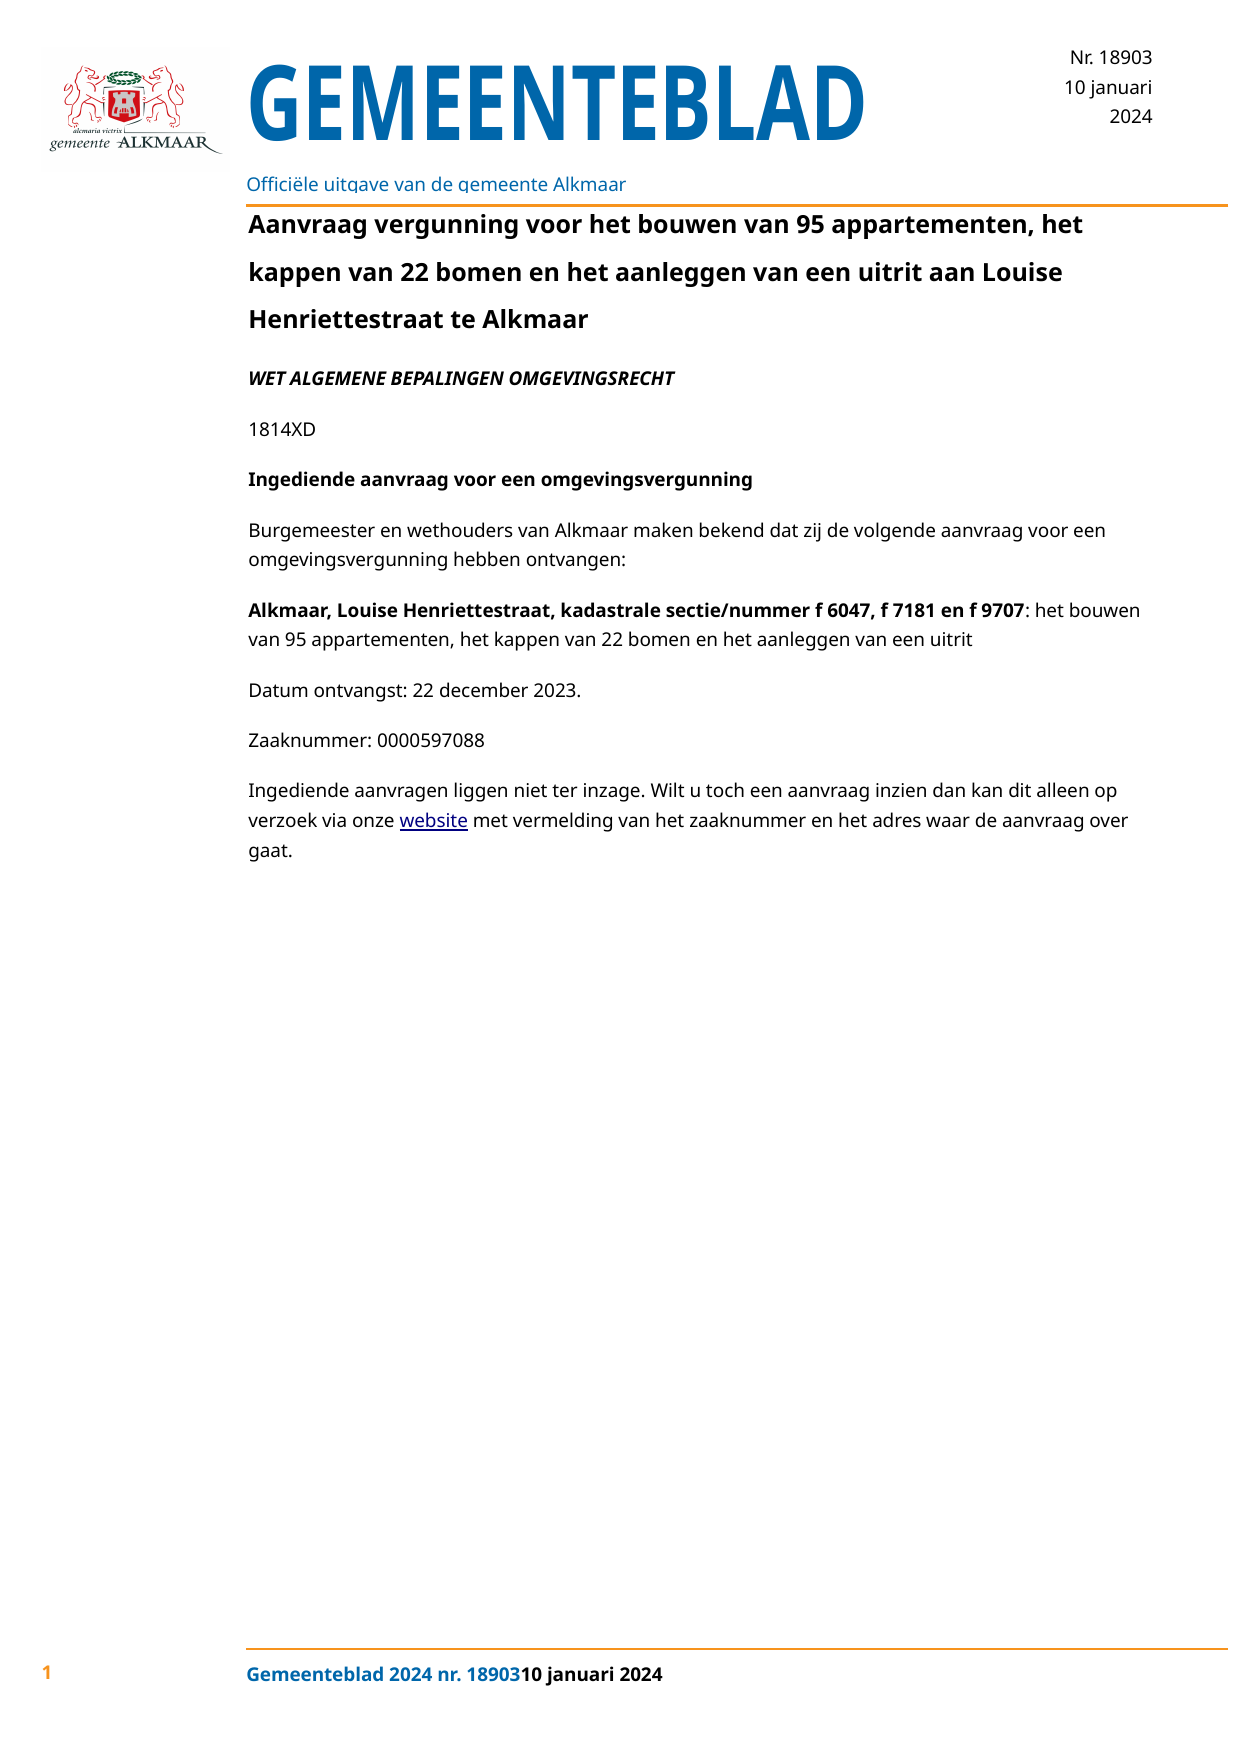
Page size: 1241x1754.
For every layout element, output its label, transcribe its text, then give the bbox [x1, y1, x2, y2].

picture [41, 47, 231, 172]
text Zaaknummer: 0000597088 [248, 727, 1152, 753]
text Ingediende aanvragen liggen niet ter inzage. Wilt u toch een aanvraag inzien dan kan dit alleen op verzoek via onze website met vermelding van het zaaknummer en het adres waar de aanvraag over gaat. [248, 778, 1152, 862]
text Alkmaar, Louise Henriettestraat, kadastrale sectie/nummer f 6047, f 7181 en f 9707: het bouwen van 95 appartementen, het kappen van 22 bomen en het aanleggen van een uitrit [248, 597, 1152, 652]
text 1814XD [248, 416, 1152, 442]
text Ingediende aanvraag voor een omgevingsvergunning [248, 466, 1152, 492]
text Burgemeester en wethouders van Alkmaar maken bekend dat zij de volgende aanvraag voor een omgevingsvergunning hebben ontvangen: [248, 517, 1152, 572]
text Aanvraag vergunning voor het bouwen van 95 appartementen, het kappen van 22 bomen en het aanleggen van een uitrit aan Louise Henriettestraat te Alkmaar [248, 207, 1152, 336]
text Datum ontvangst: 22 december 2023. [248, 677, 1152, 702]
text WET ALGEMENE BEPALINGEN OMGEVINGSRECHT [248, 366, 1152, 391]
